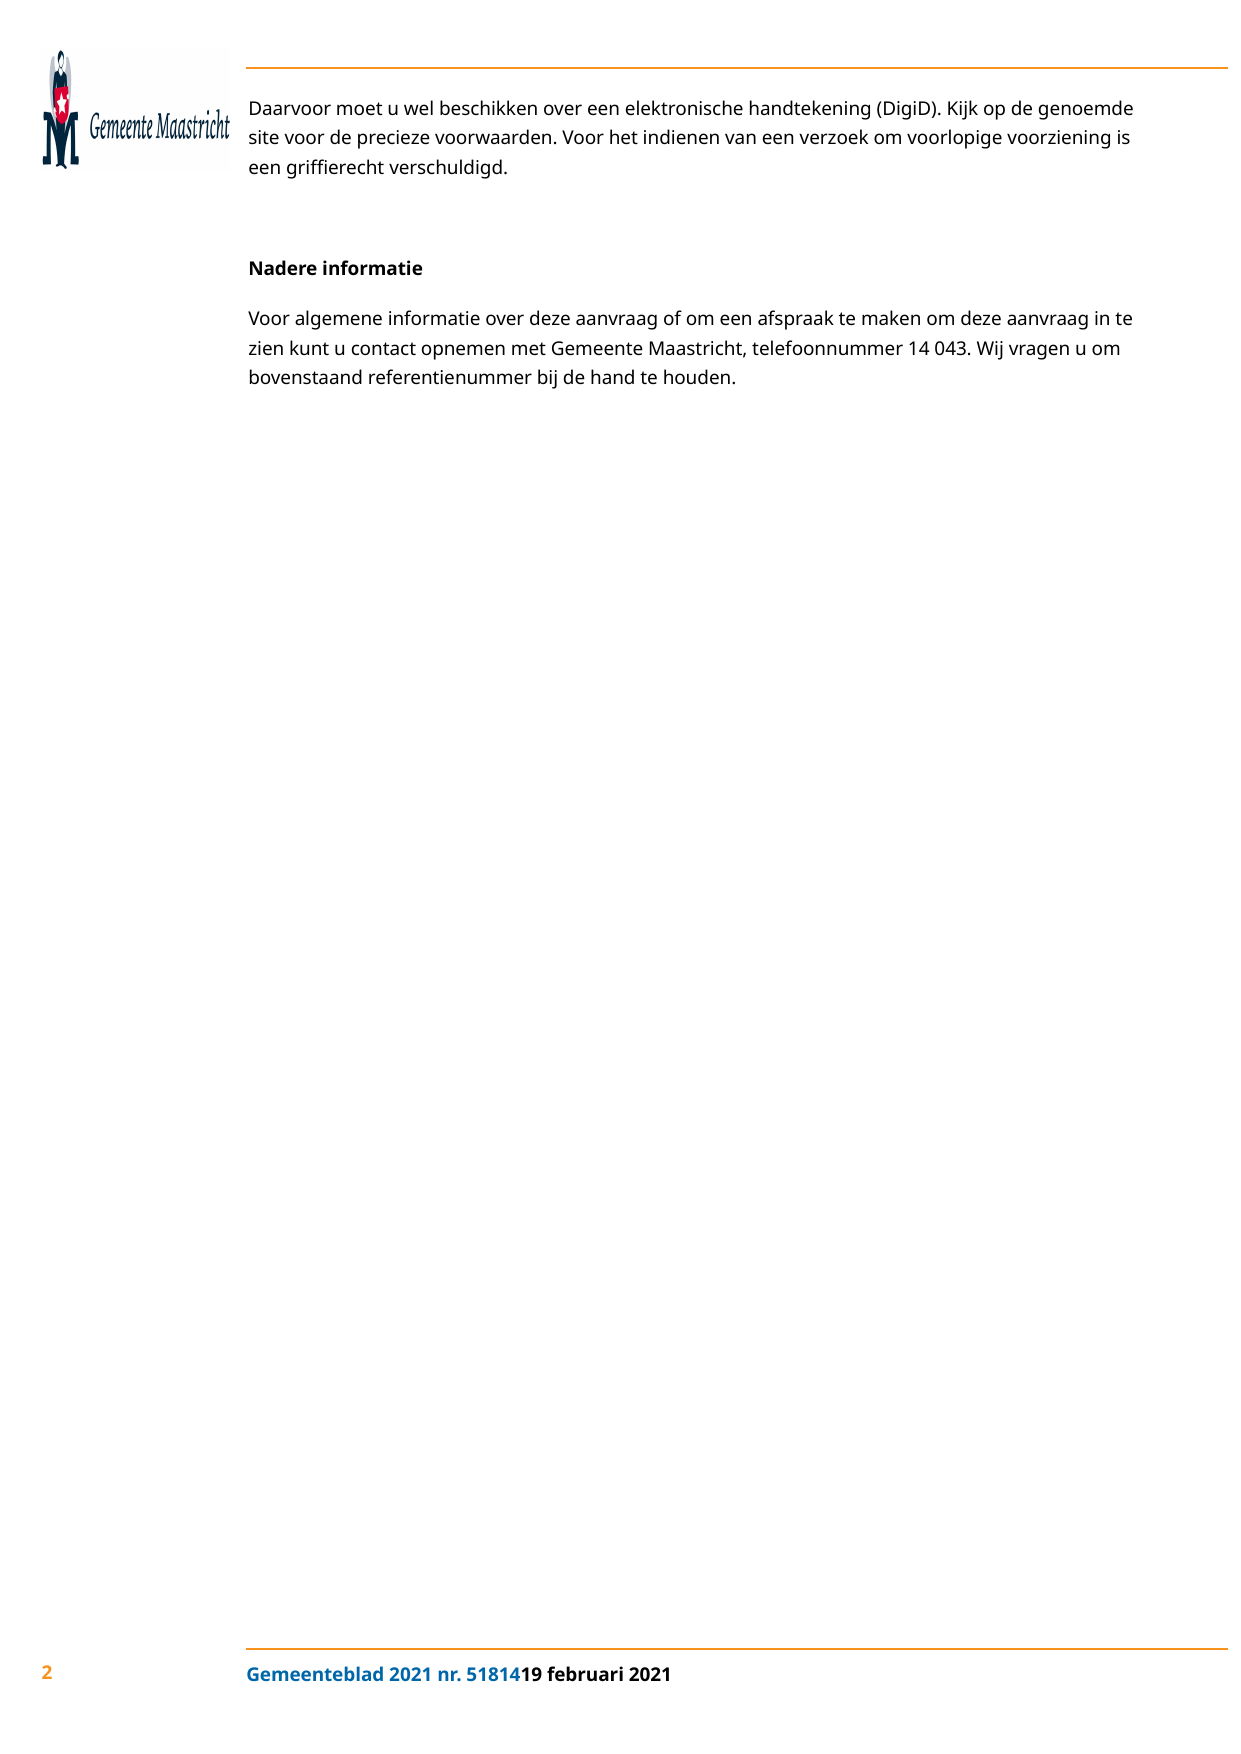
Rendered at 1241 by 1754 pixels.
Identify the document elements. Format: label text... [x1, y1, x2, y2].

text Voor algemene informatie over deze aanvraag of om een afspraak te maken om deze aanvraag in te zien kunt u contact opnemen met Gemeente Maastricht, telefoonnummer 14 043. Wij vragen u om bovenstaand referentienummer bij de hand te houden. [248, 305, 1152, 390]
text Daarvoor moet u wel beschikken over een elektronische handtekening (DigiD). Kijk op de genoemde site voor de precieze voorwaarden. Voor het indienen van een verzoek om voorlopige voorziening is een griffierecht verschuldigd. [248, 95, 1152, 180]
picture [41, 47, 231, 172]
text Nadere informatie [248, 255, 1152, 281]
